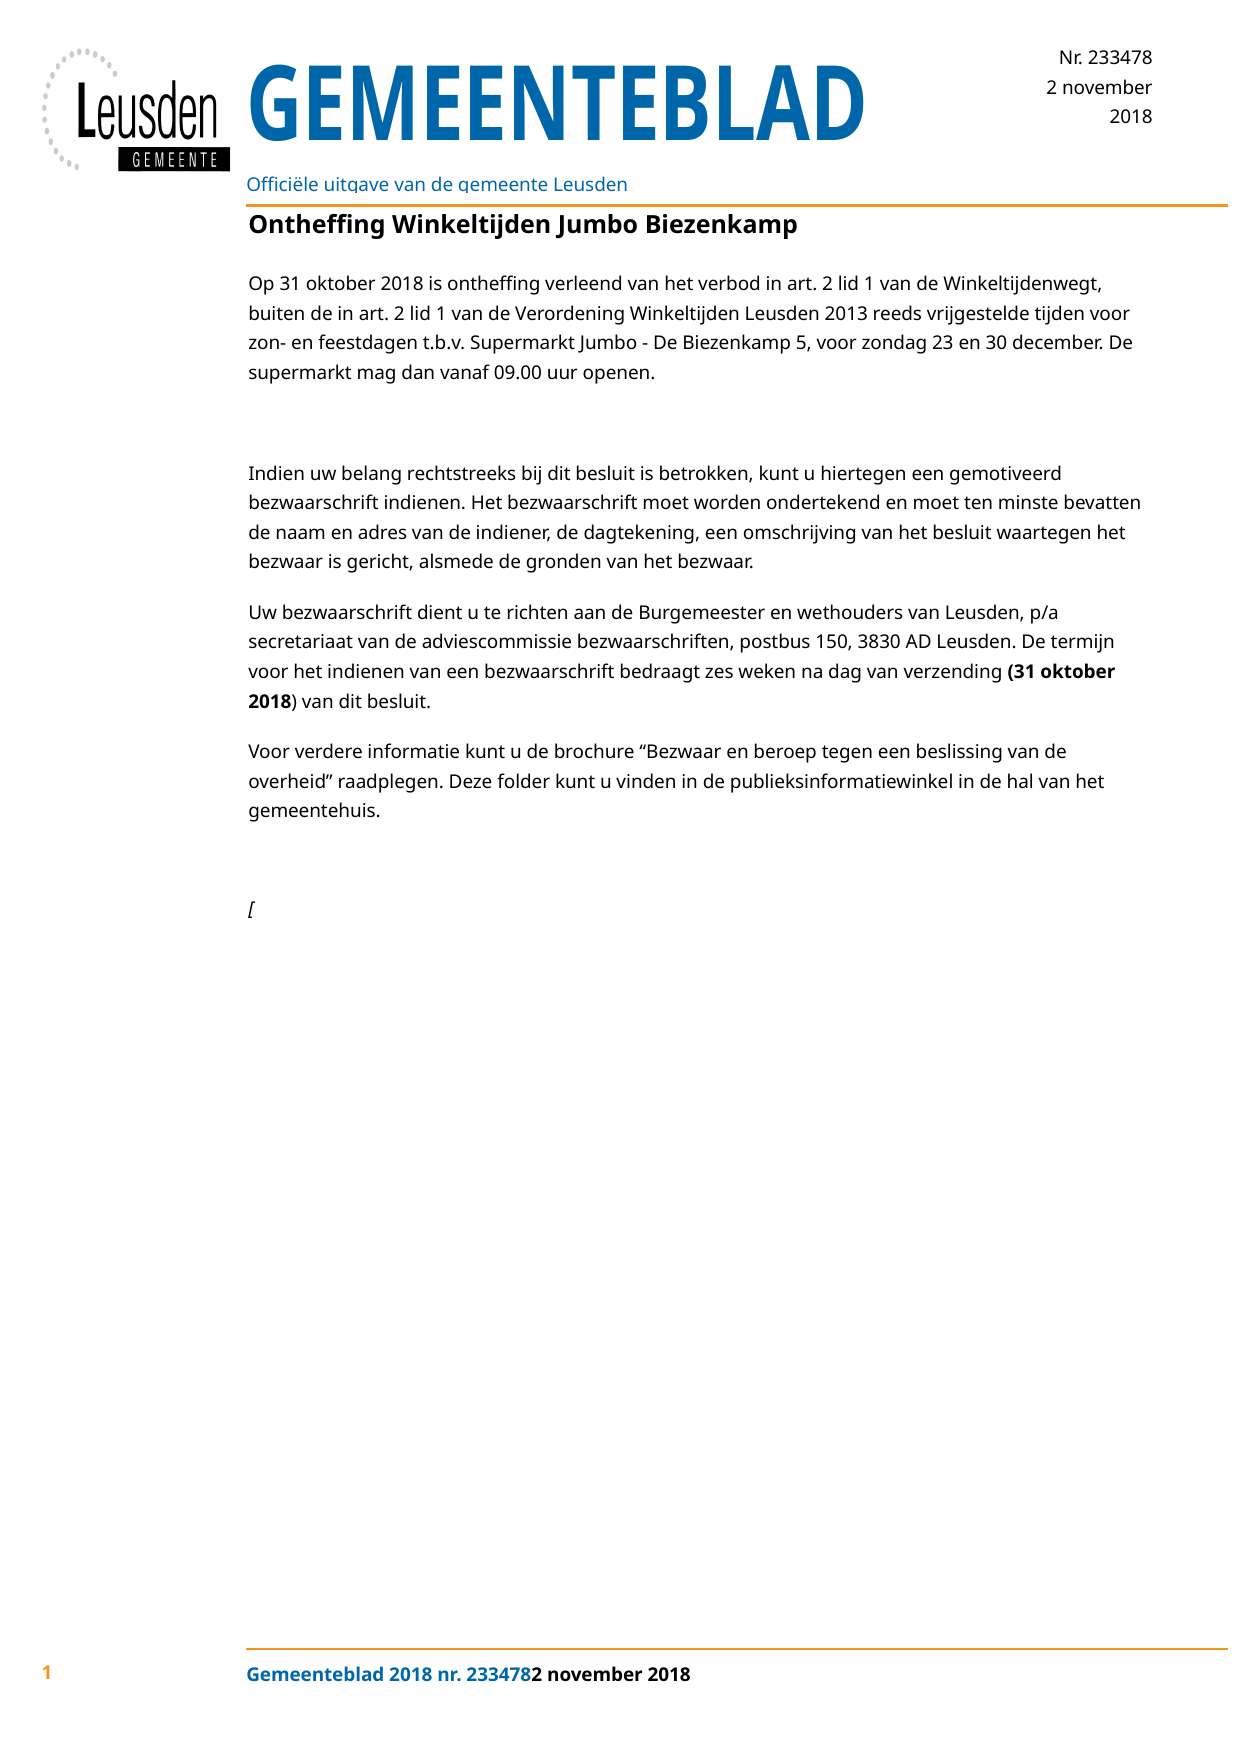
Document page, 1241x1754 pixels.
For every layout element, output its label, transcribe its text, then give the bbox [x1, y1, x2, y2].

text Uw bezwaarschrift dient u te richten aan de Burgemeester en wethouders van Leusden, p/a secretariaat van de adviescommissie bezwaarschriften, postbus 150, 3830 AD Leusden. De termijn voor het indienen van een bezwaarschrift bedraagt zes weken na dag van verzending (31 oktober 2018) van dit besluit. [248, 599, 1152, 713]
text Ontheffing Winkeltijden Jumbo Biezenkamp [248, 207, 1152, 241]
text Voor verdere informatie kunt u de brochure “Bezwaar en beroep tegen een beslissing van de overheid” raadplegen. Deze folder kunt u vinden in de publieksinformatiewinkel in de hal van het gemeentehuis. [248, 738, 1152, 823]
picture [41, 47, 231, 172]
text Indien uw belang rechtstreeks bij dit besluit is betrokken, kunt u hiertegen een gemotiveerd bezwaarschrift indienen. Het bezwaarschrift moet worden ondertekend en moet ten minste bevatten de naam en adres van de indiener, de dagtekening, een omschrijving van het besluit waartegen het bezwaar is gericht, alsmede de gronden van het bezwaar. [248, 460, 1152, 574]
text Op 31 oktober 2018 is ontheffing verleend van het verbod in art. 2 lid 1 van de Winkeltijdenwegt, buiten de in art. 2 lid 1 van de Verordening Winkeltijden Leusden 2013 reeds vrijgestelde tijden voor zon- en feestdagen t.b.v. Supermarkt Jumbo - De Biezenkamp 5, voor zondag 23 en 30 december. De supermarkt mag dan vanaf 09.00 uur openen. [248, 270, 1152, 385]
text [ [248, 896, 1152, 921]
